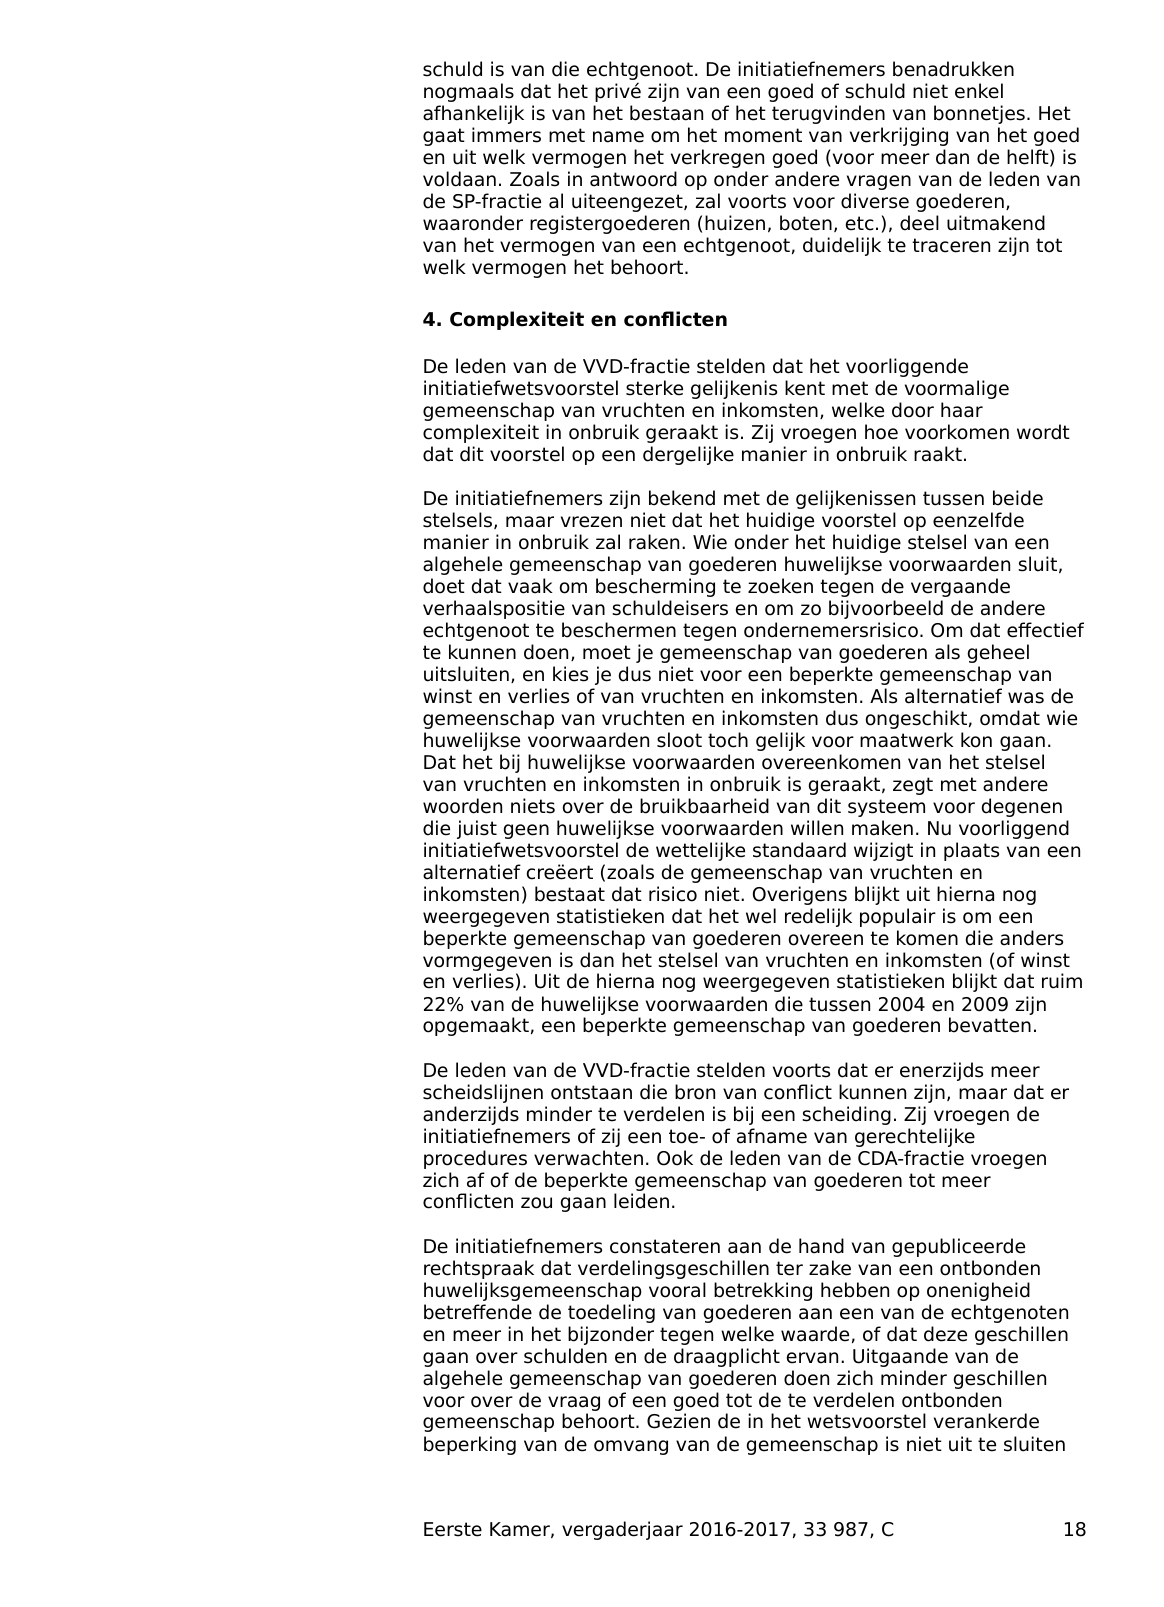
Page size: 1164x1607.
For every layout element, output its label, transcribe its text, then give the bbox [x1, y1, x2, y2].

text De initiatiefnemers constateren aan de hand van gepubliceerde rechtspraak dat verdelingsgeschillen ter zake van een ontbonden huwelijksgemeenschap vooral betrekking hebben op onenigheid betreffende de toedeling van goederen aan een van de echtgenoten en meer in het bijzonder tegen welke waarde, of dat deze geschillen gaan over schulden en de draagplicht ervan. Uitgaande van de algehele gemeenschap van goederen doen zich minder geschillen voor over de vraag of een goed tot de te verdelen ontbonden gemeenschap behoort. Gezien de in het wetsvoorstel verankerde beperking van de omvang van de gemeenschap is niet uit te sluiten [422, 1236, 1087, 1455]
text schuld is van die echtgenoot. De initiatiefnemers benadrukken nogmaals dat het privé zijn van een goed of schuld niet enkel afhankelijk is van het bestaan of het terugvinden van bonnetjes. Het gaat immers met name om het moment van verkrijging van het goed en uit welk vermogen het verkregen goed (voor meer dan de helft) is voldaan. Zoals in antwoord op onder andere vragen van de leden van de SP-fractie al uiteengezet, zal voorts voor diverse goederen, waaronder registergoederen (huizen, boten, etc.), deel uitmakend van het vermogen van een echtgenoot, duidelijk te traceren zijn tot welk vermogen het behoort. [422, 59, 1087, 279]
text De leden van de VVD-fractie stelden dat het voorliggende initiatiefwetsvoorstel sterke gelijkenis kent met de voormalige gemeenschap van vruchten en inkomsten, welke door haar complexiteit in onbruik geraakt is. Zij vroegen hoe voorkomen wordt dat dit voorstel op een dergelijke manier in onbruik raakt. [422, 356, 1087, 466]
subtitle 4. Complexiteit en conflicten [422, 309, 1087, 331]
text De initiatiefnemers zijn bekend met de gelijkenissen tussen beide stelsels, maar vrezen niet dat het huidige voorstel op eenzelfde manier in onbruik zal raken. Wie onder het huidige stelsel van een algehele gemeenschap van goederen huwelijkse voorwaarden sluit, doet dat vaak om bescherming te zoeken tegen de vergaande verhaalspositie van schuldeisers en om zo bijvoorbeeld de andere echtgenoot te beschermen tegen ondernemersrisico. Om dat effectief te kunnen doen, moet je gemeenschap van goederen als geheel uitsluiten, en kies je dus niet voor een beperkte gemeenschap van winst en verlies of van vruchten en inkomsten. Als alternatief was de gemeenschap van vruchten en inkomsten dus ongeschikt, omdat wie huwelijkse voorwaarden sloot toch gelijk voor maatwerk kon gaan. Dat het bij huwelijkse voorwaarden overeenkomen van het stelsel van vruchten en inkomsten in onbruik is geraakt, zegt met andere woorden niets over de bruikbaarheid van dit systeem voor degenen die juist geen huwelijkse voorwaarden willen maken. Nu voorliggend initiatiefwetsvoorstel de wettelijke standaard wijzigt in plaats van een alternatief creëert (zoals de gemeenschap van vruchten en inkomsten) bestaat dat risico niet. Overigens blijkt uit hierna nog weergegeven statistieken dat het wel redelijk populair is om een beperkte gemeenschap van goederen overeen te komen die anders vormgegeven is dan het stelsel van vruchten en inkomsten (of winst en verlies). Uit de hierna nog weergegeven statistieken blijkt dat ruim 22% van de huwelijkse voorwaarden die tussen 2004 en 2009 zijn opgemaakt, een beperkte gemeenschap van goederen bevatten. [422, 488, 1087, 1037]
text De leden van de VVD-fractie stelden voorts dat er enerzijds meer scheidslijnen ontstaan die bron van conflict kunnen zijn, maar dat er anderzijds minder te verdelen is bij een scheiding. Zij vroegen de initiatiefnemers of zij een toe- of afname van gerechtelijke procedures verwachten. Ook de leden van de CDA-fractie vroegen zich af of de beperkte gemeenschap van goederen tot meer conflicten zou gaan leiden. [422, 1059, 1087, 1213]
